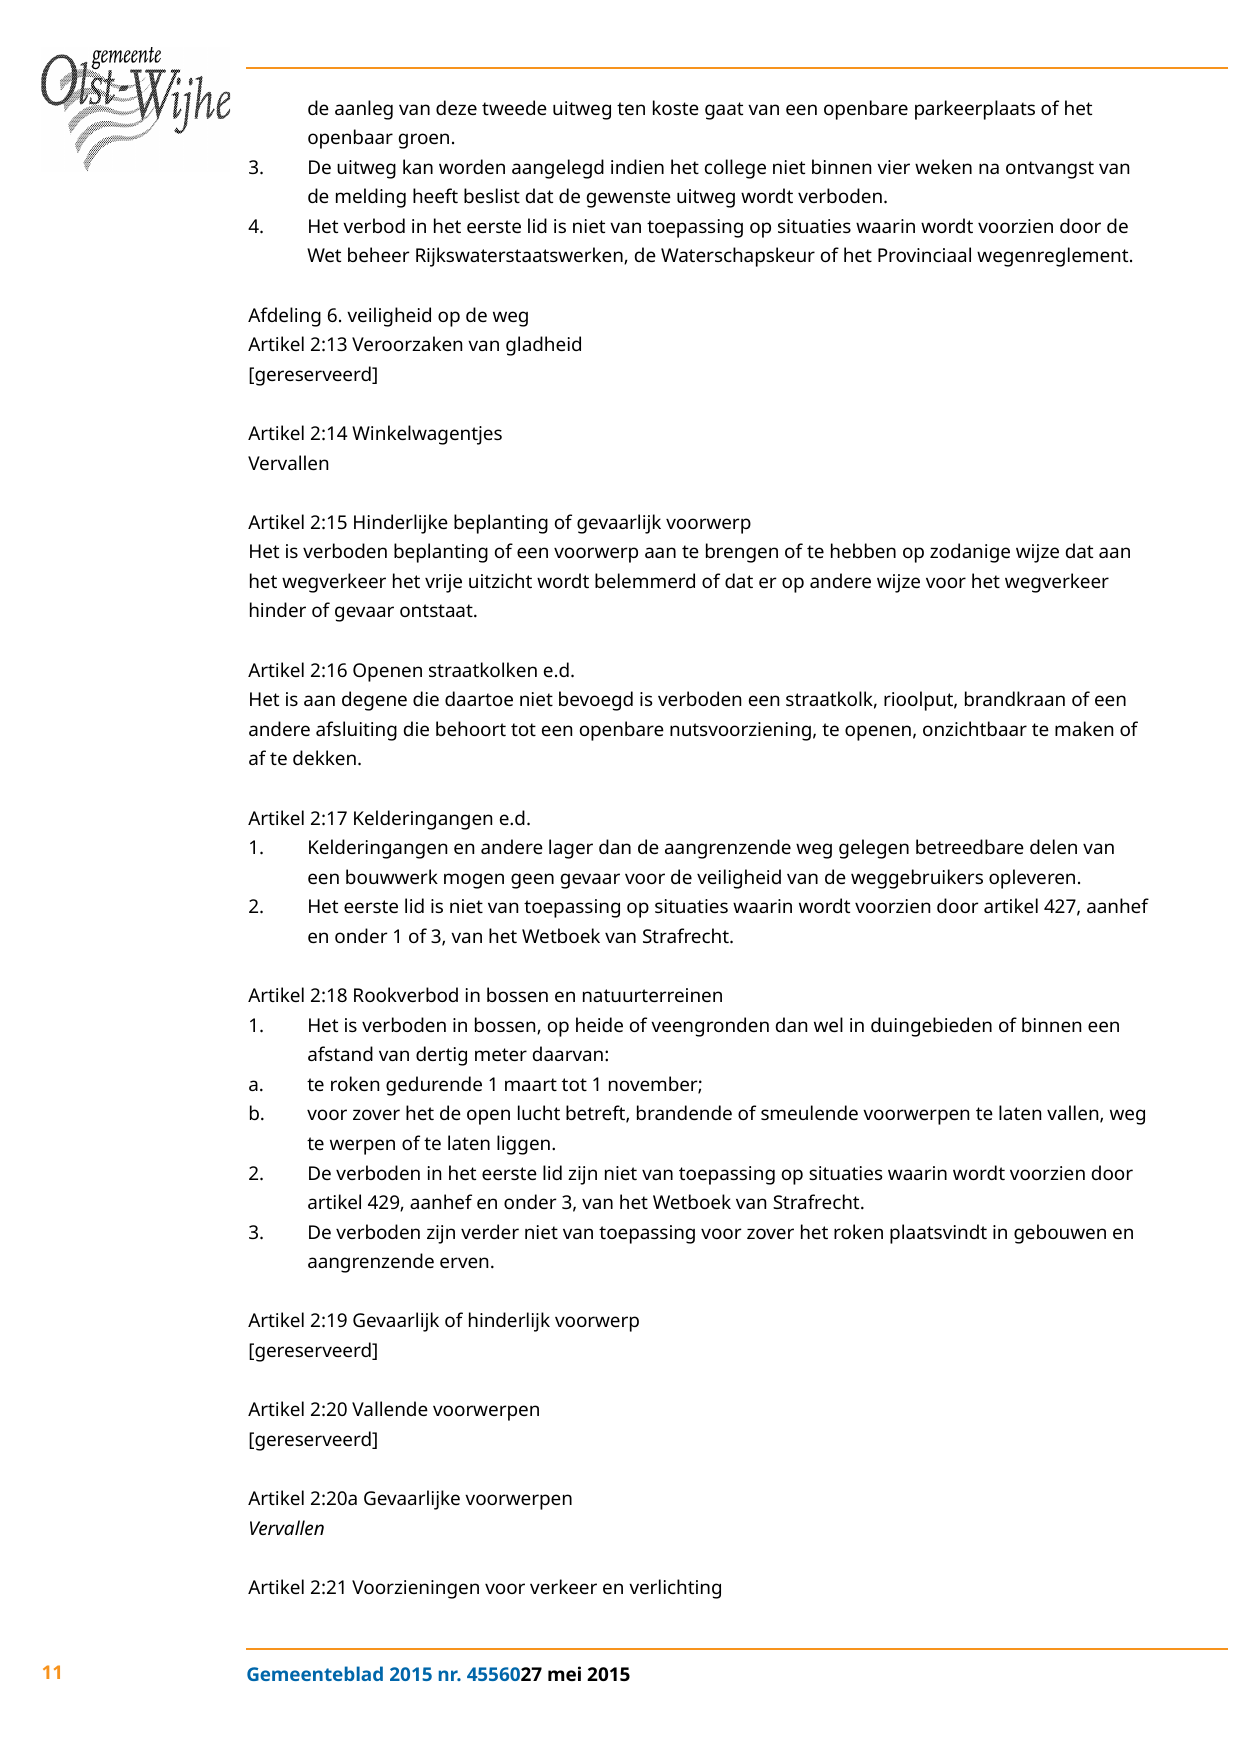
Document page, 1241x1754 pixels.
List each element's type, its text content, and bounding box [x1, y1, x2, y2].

text Artikel 2:14 Winkelwagentjes [248, 420, 1152, 446]
text Artikel 2:18 Rookverbod in bossen en natuurterreinen [248, 982, 1152, 1008]
list De verboden zijn verder niet van toepassing voor zover het roken plaatsvindt in gebouwen en aangrenzende erven. [248, 1219, 1152, 1274]
list voor zover het de open lucht betreft, brandende of smeulende voorwerpen te laten vallen, weg te werpen of te laten liggen. [248, 1101, 1152, 1156]
picture [41, 47, 231, 172]
list te roken gedurende 1 maart tot 1 november; [248, 1071, 1152, 1097]
list Het is verboden in bossen, op heide of veengronden dan wel in duingebieden of binnen een afstand van dertig meter daarvan: [248, 1012, 1152, 1067]
list De uitweg kan worden aangelegd indien het college niet binnen vier weken na ontvangst van de melding heeft beslist dat de gewenste uitweg wordt verboden. [248, 154, 1152, 209]
text [gereserveerd] [248, 361, 1152, 387]
text Artikel 2:20 Vallende voorwerpen [248, 1396, 1152, 1422]
text Het is aan degene die daartoe niet bevoegd is verboden een straatkolk, rioolput, brandkraan of een andere afsluiting die behoort tot een openbare nutsvoorziening, te openen, onzichtbaar te maken of af te dekken. [248, 686, 1152, 771]
text Artikel 2:20a Gevaarlijke voorwerpen [248, 1485, 1152, 1511]
list Het verbod in het eerste lid is niet van toepassing op situaties waarin wordt voorzien door de Wet beheer Rijkswaterstaatswerken, de Waterschapskeur of het Provinciaal wegenreglement. [248, 213, 1152, 268]
text [gereserveerd] [248, 1426, 1152, 1452]
text Artikel 2:19 Gevaarlijk of hinderlijk voorwerp [248, 1308, 1152, 1333]
text Artikel 2:16 Openen straatkolken e.d. [248, 657, 1152, 683]
text Artikel 2:21 Voorzieningen voor verkeer en verlichting [248, 1574, 1152, 1600]
text Artikel 2:15 Hinderlijke beplanting of gevaarlijk voorwerp [248, 509, 1152, 535]
text [gereserveerd] [248, 1337, 1152, 1363]
text Vervallen [248, 1515, 1152, 1541]
list Het eerste lid is niet van toepassing op situaties waarin wordt voorzien door artikel 427, aanhef en onder 1 of 3, van het Wetboek van Strafrecht. [248, 893, 1152, 949]
text Afdeling 6. veiligheid op de weg [248, 302, 1152, 328]
text Artikel 2:13 Veroorzaken van gladheid [248, 331, 1152, 357]
text Artikel 2:17 Kelderingangen e.d. [248, 805, 1152, 831]
text Het is verboden beplanting of een voorwerp aan te brengen of te hebben op zodanige wijze dat aan het wegverkeer het vrije uitzicht wordt belemmerd of dat er op andere wijze voor het wegverkeer hinder of gevaar ontstaat. [248, 538, 1152, 623]
list de aanleg van deze tweede uitweg ten koste gaat van een openbare parkeerplaats of het openbaar groen. [248, 95, 1152, 150]
list Kelderingangen en andere lager dan de aangrenzende weg gelegen betreedbare delen van een bouwwerk mogen geen gevaar voor de veiligheid van de weggebruikers opleveren. [248, 834, 1152, 890]
text Vervallen [248, 450, 1152, 476]
list De verboden in het eerste lid zijn niet van toepassing op situaties waarin wordt voorzien door artikel 429, aanhef en onder 3, van het Wetboek van Strafrecht. [248, 1160, 1152, 1215]
